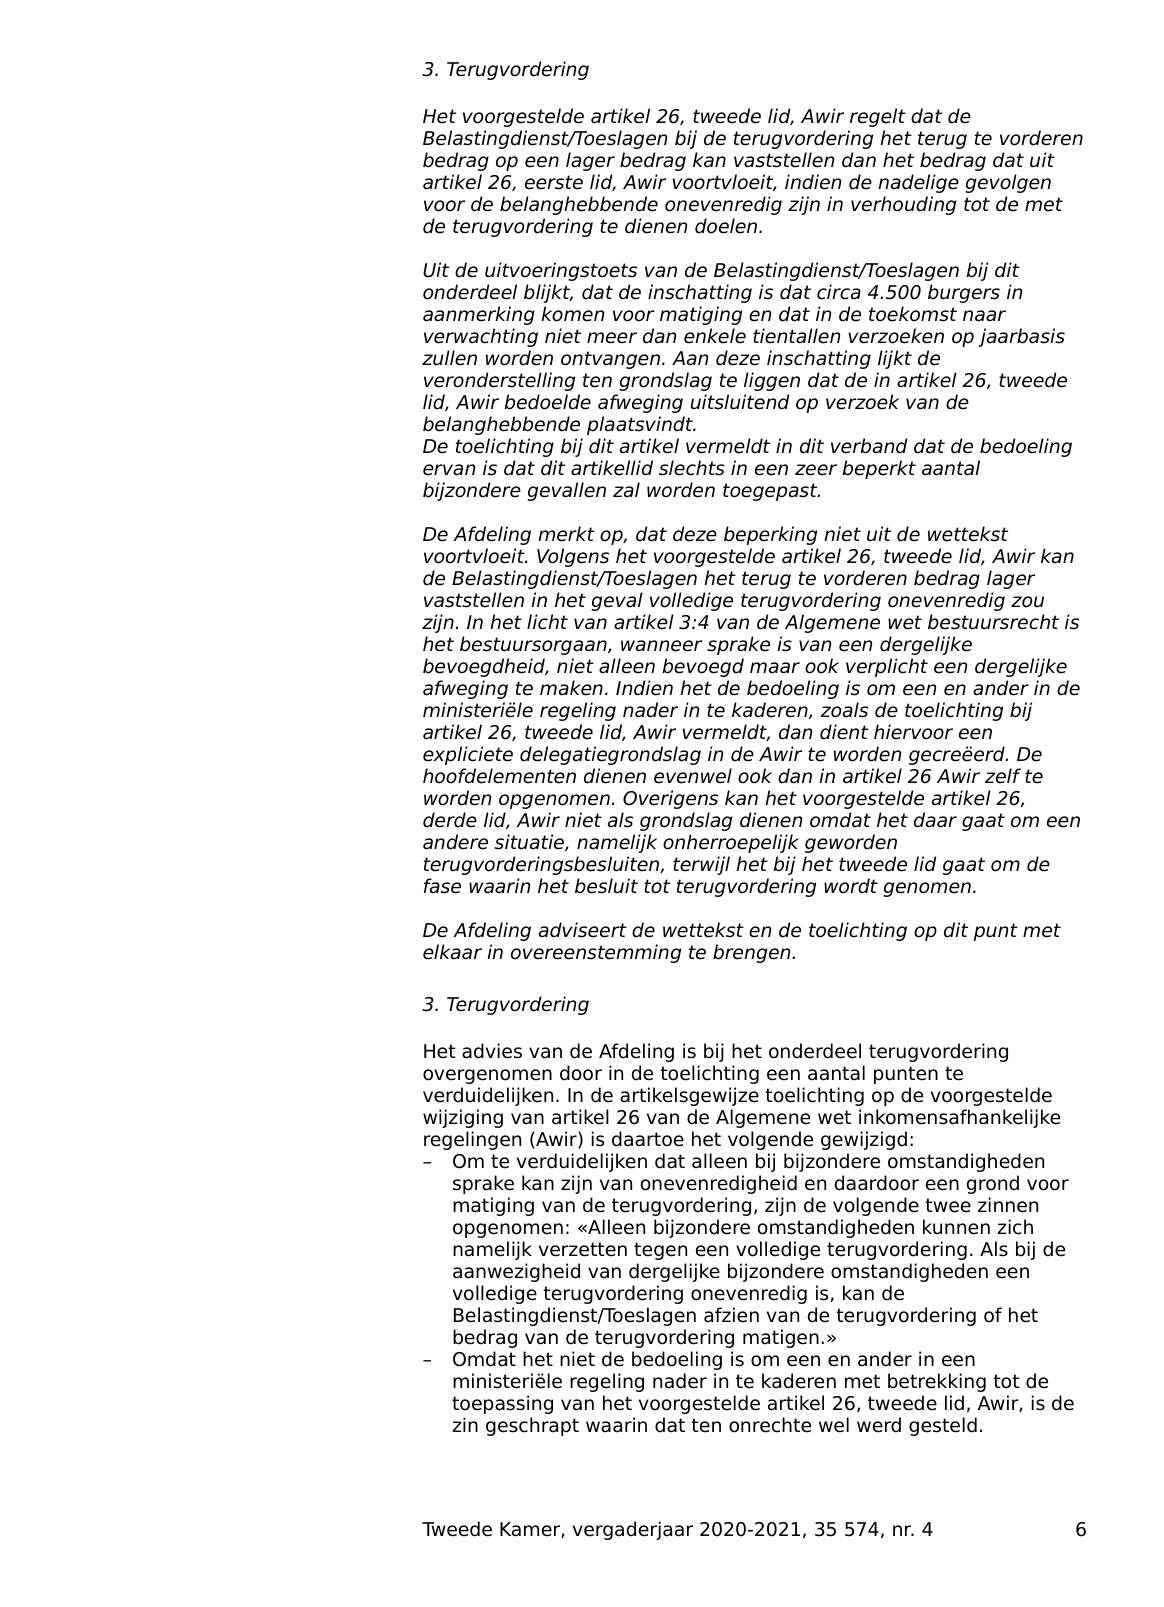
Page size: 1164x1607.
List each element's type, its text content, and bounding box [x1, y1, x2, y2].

text Het voorgestelde artikel 26, tweede lid, Awir regelt dat de Belastingdienst/Toeslagen bij de terugvordering het terug te vorderen bedrag op een lager bedrag kan vaststellen dan het bedrag dat uit artikel 26, eerste lid, Awir voortvloeit, indien de nadelige gevolgen voor de belanghebbende onevenredig zijn in verhouding tot de met de terugvordering te dienen doelen. [422, 106, 1087, 238]
subtitle 3. Terugvordering [422, 994, 1087, 1016]
text De Afdeling merkt op, dat deze beperking niet uit de wettekst voortvloeit. Volgens het voorgestelde artikel 26, tweede lid, Awir kan de Belastingdienst/Toeslagen het terug te vorderen bedrag lager vaststellen in het geval volledige terugvordering onevenredig zou zijn. In het licht van artikel 3:4 van de Algemene wet bestuursrecht is het bestuursorgaan, wanneer sprake is van een dergelijke bevoegdheid, niet alleen bevoegd maar ook verplicht een dergelijke afweging te maken. Indien het de bedoeling is om een en ander in de ministeriële regeling nader in te kaderen, zoals de toelichting bij artikel 26, tweede lid, Awir vermeldt, dan dient hiervoor een expliciete delegatiegrondslag in de Awir te worden gecreëerd. De hoofdelementen dienen evenwel ook dan in artikel 26 Awir zelf te worden opgenomen. Overigens kan het voorgestelde artikel 26, derde lid, Awir niet als grondslag dienen omdat het daar gaat om een andere situatie, namelijk onherroepelijk geworden terugvorderingsbesluiten, terwijl het bij het tweede lid gaat om de fase waarin het besluit tot terugvordering wordt genomen. [422, 524, 1087, 898]
text De Afdeling adviseert de wettekst en de toelichting op dit punt met elkaar in overeenstemming te brengen. [422, 920, 1087, 964]
subtitle 3. Terugvordering [422, 59, 1087, 81]
text – Omdat het niet de bedoeling is om een en ander in een ministeriële regeling nader in te kaderen met betrekking tot de toepassing van het voorgestelde artikel 26, tweede lid, Awir, is de zin geschrapt waarin dat ten onrechte wel werd gesteld. [422, 1348, 1087, 1436]
text De toelichting bij dit artikel vermeldt in dit verband dat de bedoeling ervan is dat dit artikellid slechts in een zeer beperkt aantal bijzondere gevallen zal worden toegepast. [422, 436, 1087, 502]
text – Om te verduidelijken dat alleen bij bijzondere omstandigheden sprake kan zijn van onevenredigheid en daardoor een grond voor matiging van de terugvordering, zijn de volgende twee zinnen opgenomen: «Alleen bijzondere omstandigheden kunnen zich namelijk verzetten tegen een volledige terugvordering. Als bij de aanwezigheid van dergelijke bijzondere omstandigheden een volledige terugvordering onevenredig is, kan de Belastingdienst/Toeslagen afzien van de terugvordering of het bedrag van de terugvordering matigen.» [422, 1151, 1087, 1348]
text Het advies van de Afdeling is bij het onderdeel terugvordering overgenomen door in de toelichting een aantal punten te verduidelijken. In de artikelsgewijze toelichting op de voorgestelde wijziging van artikel 26 van de Algemene wet inkomensafhankelijke regelingen (Awir) is daartoe het volgende gewijzigd: [422, 1041, 1087, 1151]
text Uit de uitvoeringstoets van de Belastingdienst/Toeslagen bij dit onderdeel blijkt, dat de inschatting is dat circa 4.500 burgers in aanmerking komen voor matiging en dat in de toekomst naar verwachting niet meer dan enkele tientallen verzoeken op jaarbasis zullen worden ontvangen. Aan deze inschatting lijkt de veronderstelling ten grondslag te liggen dat de in artikel 26, tweede lid, Awir bedoelde afweging uitsluitend op verzoek van de belanghebbende plaatsvindt. [422, 260, 1087, 436]
